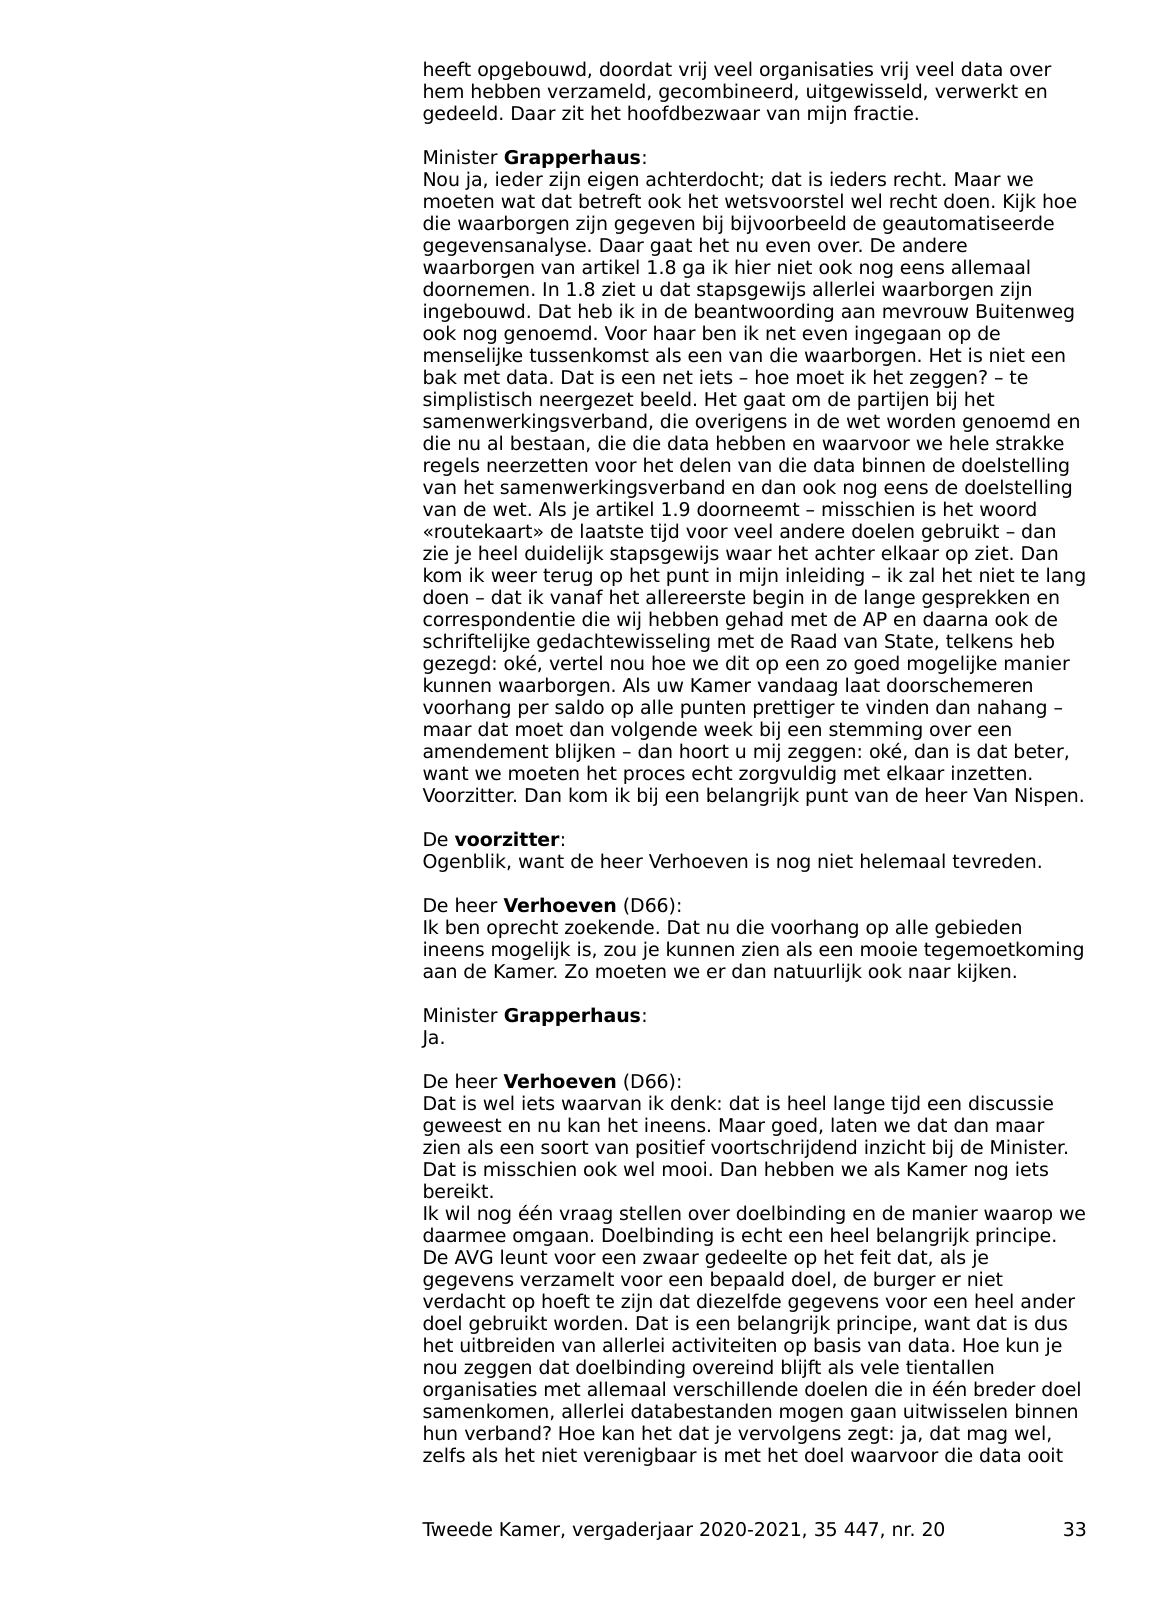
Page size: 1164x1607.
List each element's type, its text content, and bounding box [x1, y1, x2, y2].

text Minister Grapperhaus: [422, 1005, 1087, 1027]
text De heer Verhoeven (D66): [422, 1071, 1087, 1093]
text Ik wil nog één vraag stellen over doelbinding en de manier waarop we daarmee omgaan. Doelbinding is echt een heel belangrijk principe. De AVG leunt voor een zwaar gedeelte op het feit dat, als je gegevens verzamelt voor een bepaald doel, de burger er niet verdacht op hoeft te zijn dat diezelfde gegevens voor een heel ander doel gebruikt worden. Dat is een belangrijk principe, want dat is dus het uitbreiden van allerlei activiteiten op basis van data. Hoe kun je nou zeggen dat doelbinding overeind blijft als vele tientallen organisaties met allemaal verschillende doelen die in één breder doel samenkomen, allerlei databestanden mogen gaan uitwisselen binnen hun verband? Hoe kan het dat je vervolgens zegt: ja, dat mag wel, zelfs als het niet verenigbaar is met het doel waarvoor die data ooit [422, 1203, 1087, 1467]
text heeft opgebouwd, doordat vrij veel organisaties vrij veel data over hem hebben verzameld, gecombineerd, uitgewisseld, verwerkt en gedeeld. Daar zit het hoofdbezwaar van mijn fractie. [422, 59, 1087, 125]
text De heer Verhoeven (D66): [422, 895, 1087, 917]
text Ik ben oprecht zoekende. Dat nu die voorhang op alle gebieden ineens mogelijk is, zou je kunnen zien als een mooie tegemoetkoming aan de Kamer. Zo moeten we er dan natuurlijk ook naar kijken. [422, 917, 1087, 983]
text Minister Grapperhaus: [422, 147, 1087, 169]
text Dat is wel iets waarvan ik denk: dat is heel lange tijd een discussie geweest en nu kan het ineens. Maar goed, laten we dat dan maar zien als een soort van positief voortschrijdend inzicht bij de Minister. Dat is misschien ook wel mooi. Dan hebben we als Kamer nog iets bereikt. [422, 1093, 1087, 1203]
text Ja. [422, 1027, 1087, 1049]
text Voorzitter. Dan kom ik bij een belangrijk punt van de heer Van Nispen. [422, 784, 1087, 807]
text Nou ja, ieder zijn eigen achterdocht; dat is ieders recht. Maar we moeten wat dat betreft ook het wetsvoorstel wel recht doen. Kijk hoe die waarborgen zijn gegeven bij bijvoorbeeld de geautomatiseerde gegevensanalyse. Daar gaat het nu even over. De andere waarborgen van artikel 1.8 ga ik hier niet ook nog eens allemaal doornemen. In 1.8 ziet u dat stapsgewijs allerlei waarborgen zijn ingebouwd. Dat heb ik in de beantwoording aan mevrouw Buitenweg ook nog genoemd. Voor haar ben ik net even ingegaan op de menselijke tussenkomst als een van die waarborgen. Het is niet een bak met data. Dat is een net iets – hoe moet ik het zeggen? – te simplistisch neergezet beeld. Het gaat om de partijen bij het samenwerkingsverband, die overigens in de wet worden genoemd en die nu al bestaan, die die data hebben en waarvoor we hele strakke regels neerzetten voor het delen van die data binnen de doelstelling van het samenwerkingsverband en dan ook nog eens de doelstelling van de wet. Als je artikel 1.9 doorneemt – misschien is het woord «routekaart» de laatste tijd voor veel andere doelen gebruikt – dan zie je heel duidelijk stapsgewijs waar het achter elkaar op ziet. Dan kom ik weer terug op het punt in mijn inleiding – ik zal het niet te lang doen – dat ik vanaf het allereerste begin in de lange gesprekken en correspondentie die wij hebben gehad met de AP en daarna ook de schriftelijke gedachtewisseling met de Raad van State, telkens heb gezegd: oké, vertel nou hoe we dit op een zo goed mogelijke manier kunnen waarborgen. Als uw Kamer vandaag laat doorschemeren voorhang per saldo op alle punten prettiger te vinden dan nahang – maar dat moet dan volgende week bij een stemming over een amendement blijken – dan hoort u mij zeggen: oké, dan is dat beter, want we moeten het proces echt zorgvuldig met elkaar inzetten. [422, 169, 1087, 784]
text De voorzitter: [422, 829, 1087, 851]
text Ogenblik, want de heer Verhoeven is nog niet helemaal tevreden. [422, 851, 1087, 873]
